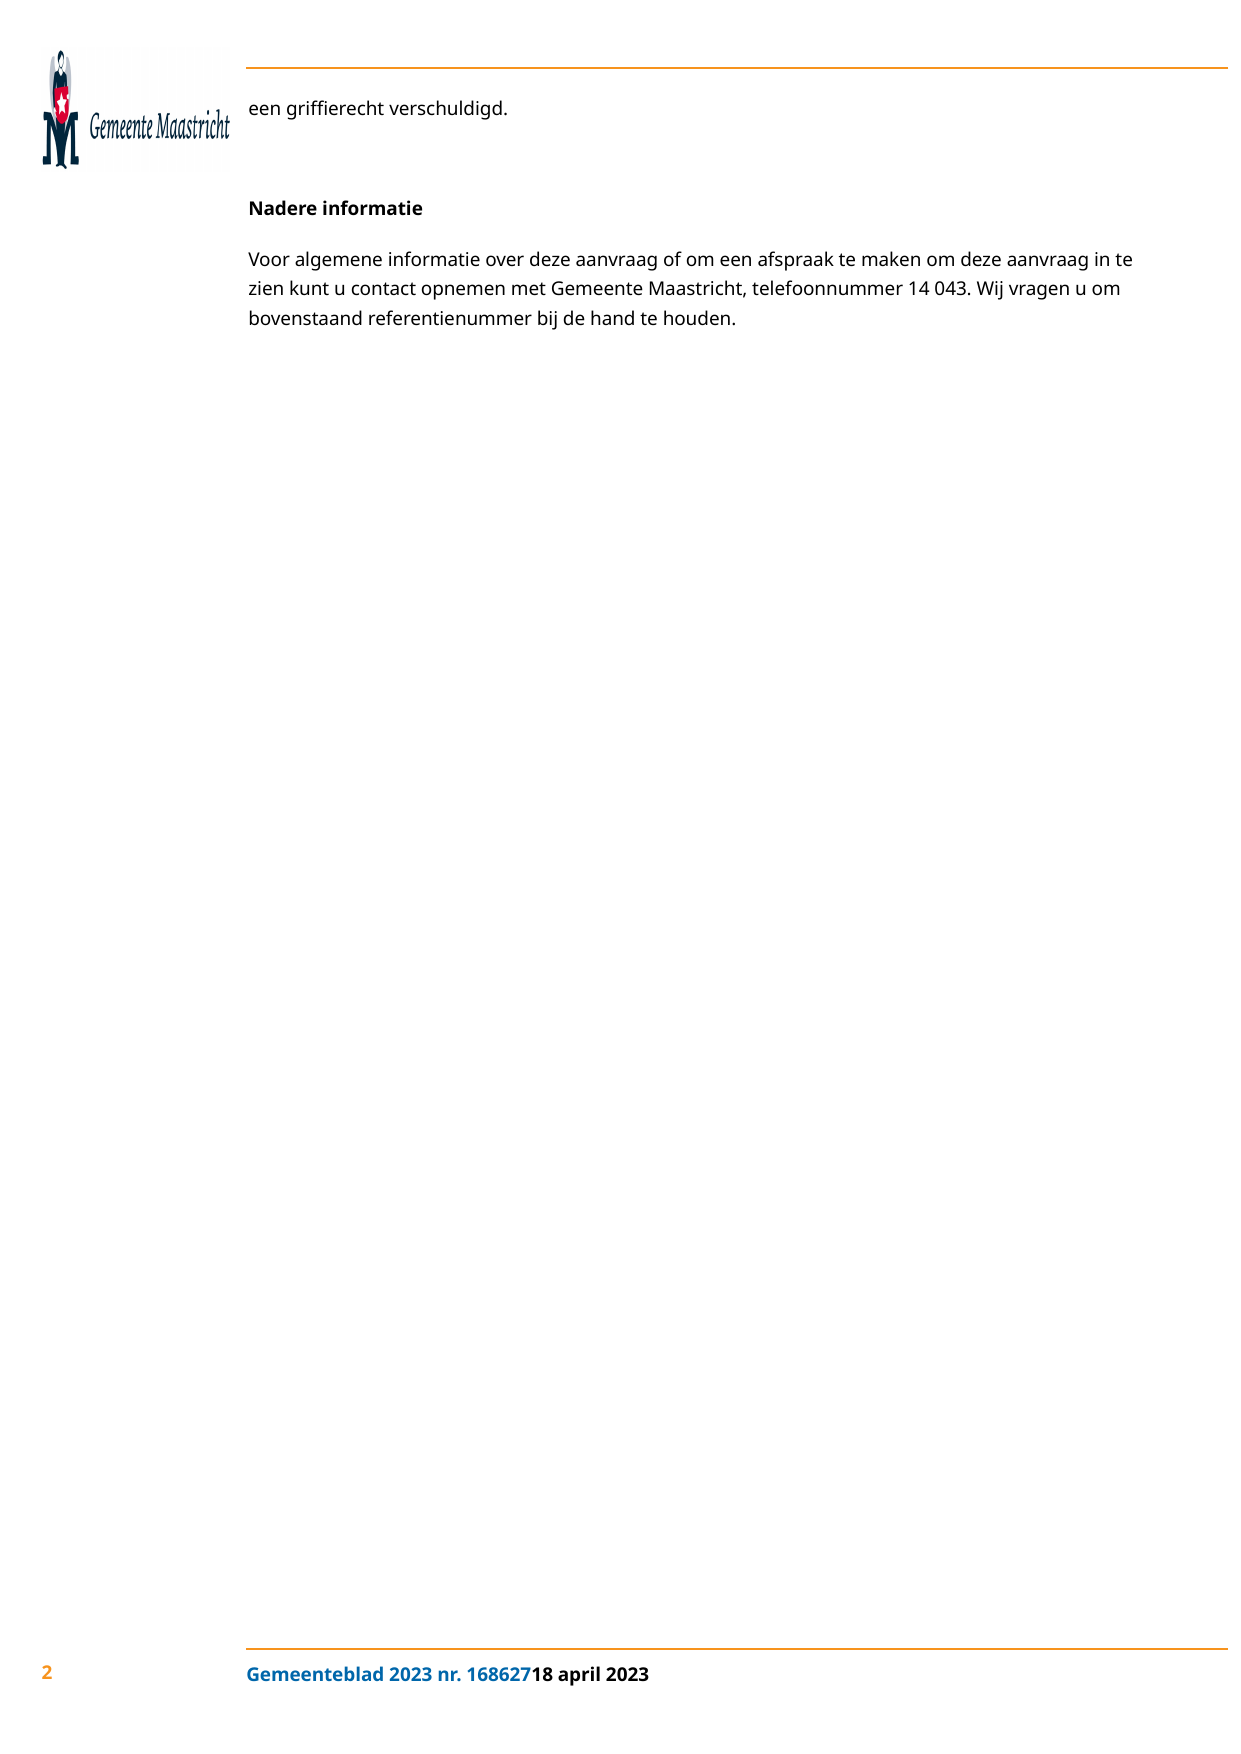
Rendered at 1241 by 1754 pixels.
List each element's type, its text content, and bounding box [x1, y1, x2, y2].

text Nadere informatie [248, 196, 1152, 221]
text een griffierecht verschuldigd. [248, 95, 1152, 121]
picture [41, 47, 231, 172]
text Voor algemene informatie over deze aanvraag of om een afspraak te maken om deze aanvraag in te zien kunt u contact opnemen met Gemeente Maastricht, telefoonnummer 14 043. Wij vragen u om bovenstaand referentienummer bij de hand te houden. [248, 246, 1152, 331]
